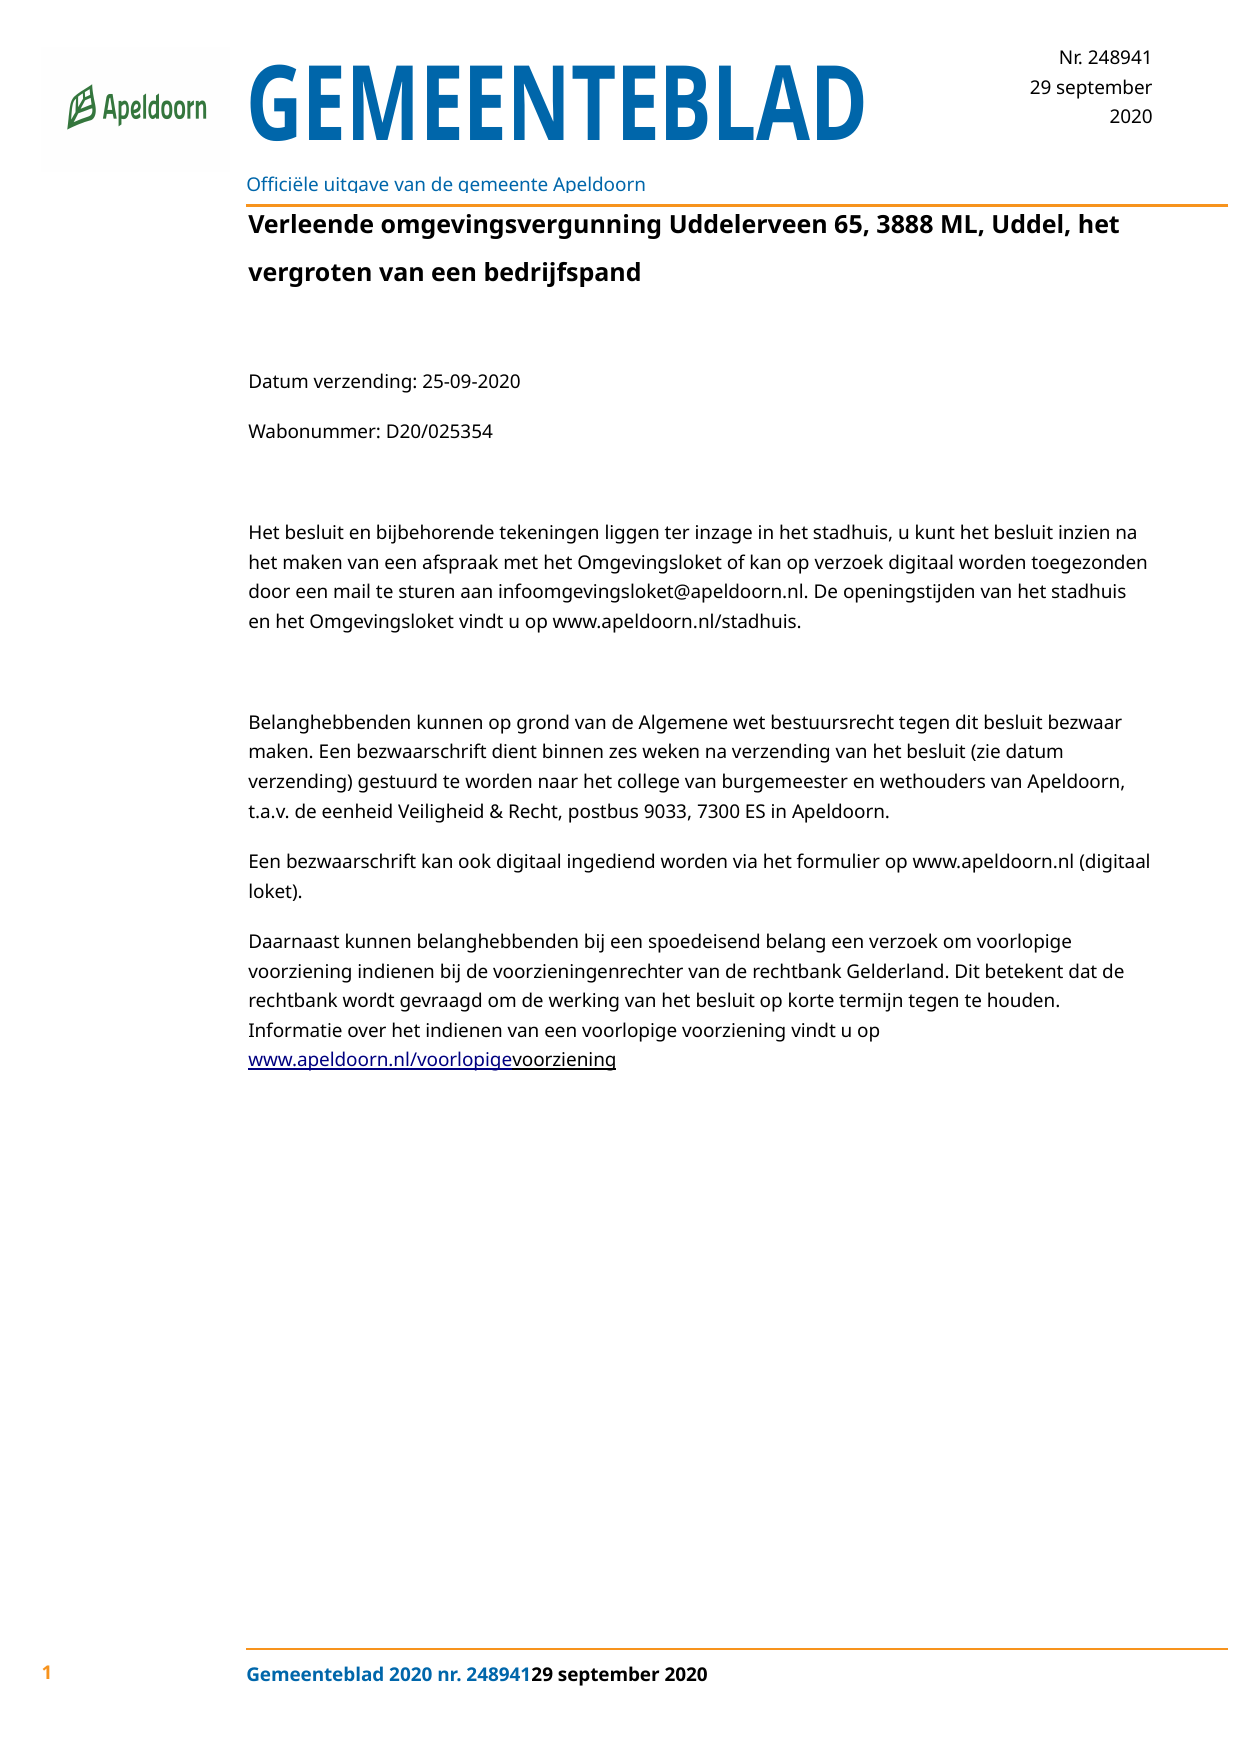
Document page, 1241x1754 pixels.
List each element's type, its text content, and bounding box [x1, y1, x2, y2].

text Datum verzending: 25-09-2020 [248, 368, 1152, 394]
text Daarnaast kunnen belanghebbenden bij een spoedeisend belang een verzoek om voorlopige voorziening indienen bij de voorzieningenrechter van de rechtbank Gelderland. Dit betekent dat de rechtbank wordt gevraagd om de werking van het besluit op korte termijn tegen te houden. Informatie over het indienen van een voorlopige voorziening vindt u op www.apeldoorn.nl/voorlopigevoorziening [248, 928, 1152, 1072]
text Wabonummer: D20/025354 [248, 419, 1152, 444]
text Belanghebbenden kunnen op grond van de Algemene wet bestuursrecht tegen dit besluit bezwaar maken. Een bezwaarschrift dient binnen zes weken na verzending van het besluit (zie datum verzending) gestuurd te worden naar het college van burgemeester en wethouders van Apeldoorn, t.a.v. de eenheid Veiligheid & Recht, postbus 9033, 7300 ES in Apeldoorn. [248, 709, 1152, 824]
text Verleende omgevingsvergunning Uddelerveen 65, 3888 ML, Uddel, het vergroten van een bedrijfspand [248, 207, 1152, 288]
text Het besluit en bijbehorende tekeningen liggen ter inzage in het stadhuis, u kunt het besluit inzien na het maken van een afspraak met het Omgevingsloket of kan op verzoek digitaal worden toegezonden door een mail te sturen aan infoomgevingsloket@apeldoorn.nl. De openingstijden van het stadhuis en het Omgevingsloket vindt u op www.apeldoorn.nl/stadhuis. [248, 519, 1152, 634]
picture [41, 47, 231, 172]
text Een bezwaarschrift kan ook digitaal ingediend worden via het formulier op www.apeldoorn.nl (digitaal loket). [248, 848, 1152, 904]
